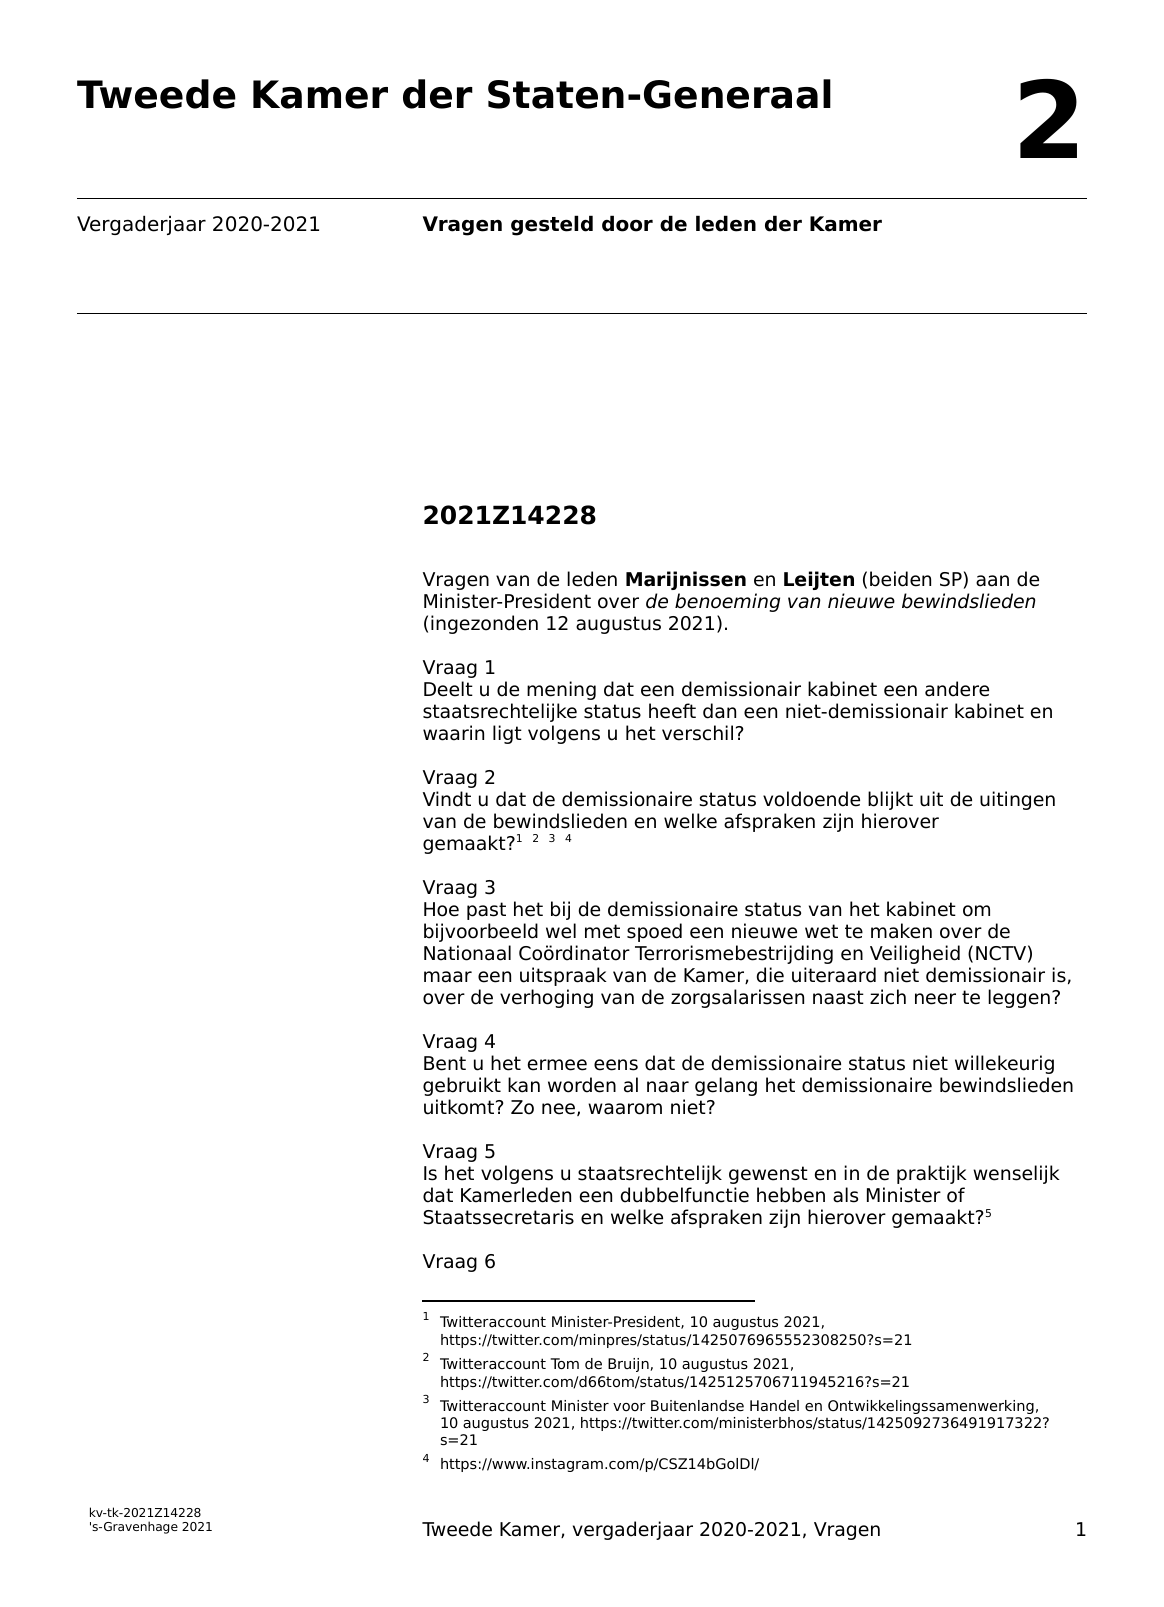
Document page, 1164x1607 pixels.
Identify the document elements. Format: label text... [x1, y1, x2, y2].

text Is het volgens u staatsrechtelijk gewenst en in de praktijk wenselijk dat Kamerleden een dubbelfunctie hebben als Minister of Staatssecretaris en welke afspraken zijn hierover gemaakt? [422, 1163, 1087, 1229]
text Hoe past het bij de demissionaire status van het kabinet om bijvoorbeeld wel met spoed een nieuwe wet te maken over de Nationaal Coördinator Terrorismebestrijding en Veiligheid (NCTV) maar een uitspraak van de Kamer, die uiteraard niet demissionair is, over de verhoging van de zorgsalarissen naast zich neer te leggen? [422, 899, 1087, 1009]
text Vraag 5 [422, 1141, 1087, 1163]
table_cell Vergaderjaar 2020-2021 [77, 199, 422, 313]
table_header 2 [886, 59, 1087, 198]
text Twitteraccount Minister-President, 10 augustus 2021, https://twitter.com/minpres/status/1425076965552308250?s=21 [422, 1310, 1087, 1349]
text kv-tk-2021Z14228 [88, 1506, 323, 1520]
text Vraag 1 [422, 657, 1087, 679]
text Vindt u dat de demissionaire status voldoende blijkt uit de uitingen van de bewindslieden en welke afspraken zijn hierover gemaakt? [422, 789, 1087, 855]
table_header Tweede Kamer der Staten-Generaal [77, 59, 886, 198]
text Vraag 4 [422, 1031, 1087, 1053]
text 's-Gravenhage 2021 [88, 1520, 323, 1534]
table_cell Vragen gesteld door de leden der Kamer [422, 199, 1087, 313]
text Vraag 3 [422, 877, 1087, 899]
text Vragen van de leden Marijnissen en Leijten (beiden SP) aan de Minister-President over de benoeming van nieuwe bewindslieden (ingezonden 12 augustus 2021). [422, 569, 1087, 635]
text Deelt u de mening dat een demissionair kabinet een andere staatsrechtelijke status heeft dan een niet-demissionair kabinet en waarin ligt volgens u het verschil? [422, 679, 1087, 745]
text Twitteraccount Tom de Bruijn, 10 augustus 2021, https://twitter.com/d66tom/status/1425125706711945216?s=21 [422, 1352, 1087, 1391]
text Bent u het ermee eens dat de demissionaire status niet willekeurig gebruikt kan worden al naar gelang het demissionaire bewindslieden uitkomt? Zo nee, waarom niet? [422, 1053, 1087, 1119]
text Twitteraccount Minister voor Buitenlandse Handel en Ontwikkelingssamenwerking, 10 augustus 2021, https://twitter.com/ministerbhos/status/1425092736491917322?s=21 [422, 1393, 1087, 1449]
text 2021Z14228 [422, 501, 1087, 531]
text Vraag 6 [422, 1251, 1087, 1273]
text Vraag 2 [422, 767, 1087, 789]
text https://www.instagram.com/p/CSZ14bGolDl/ [422, 1452, 1087, 1474]
